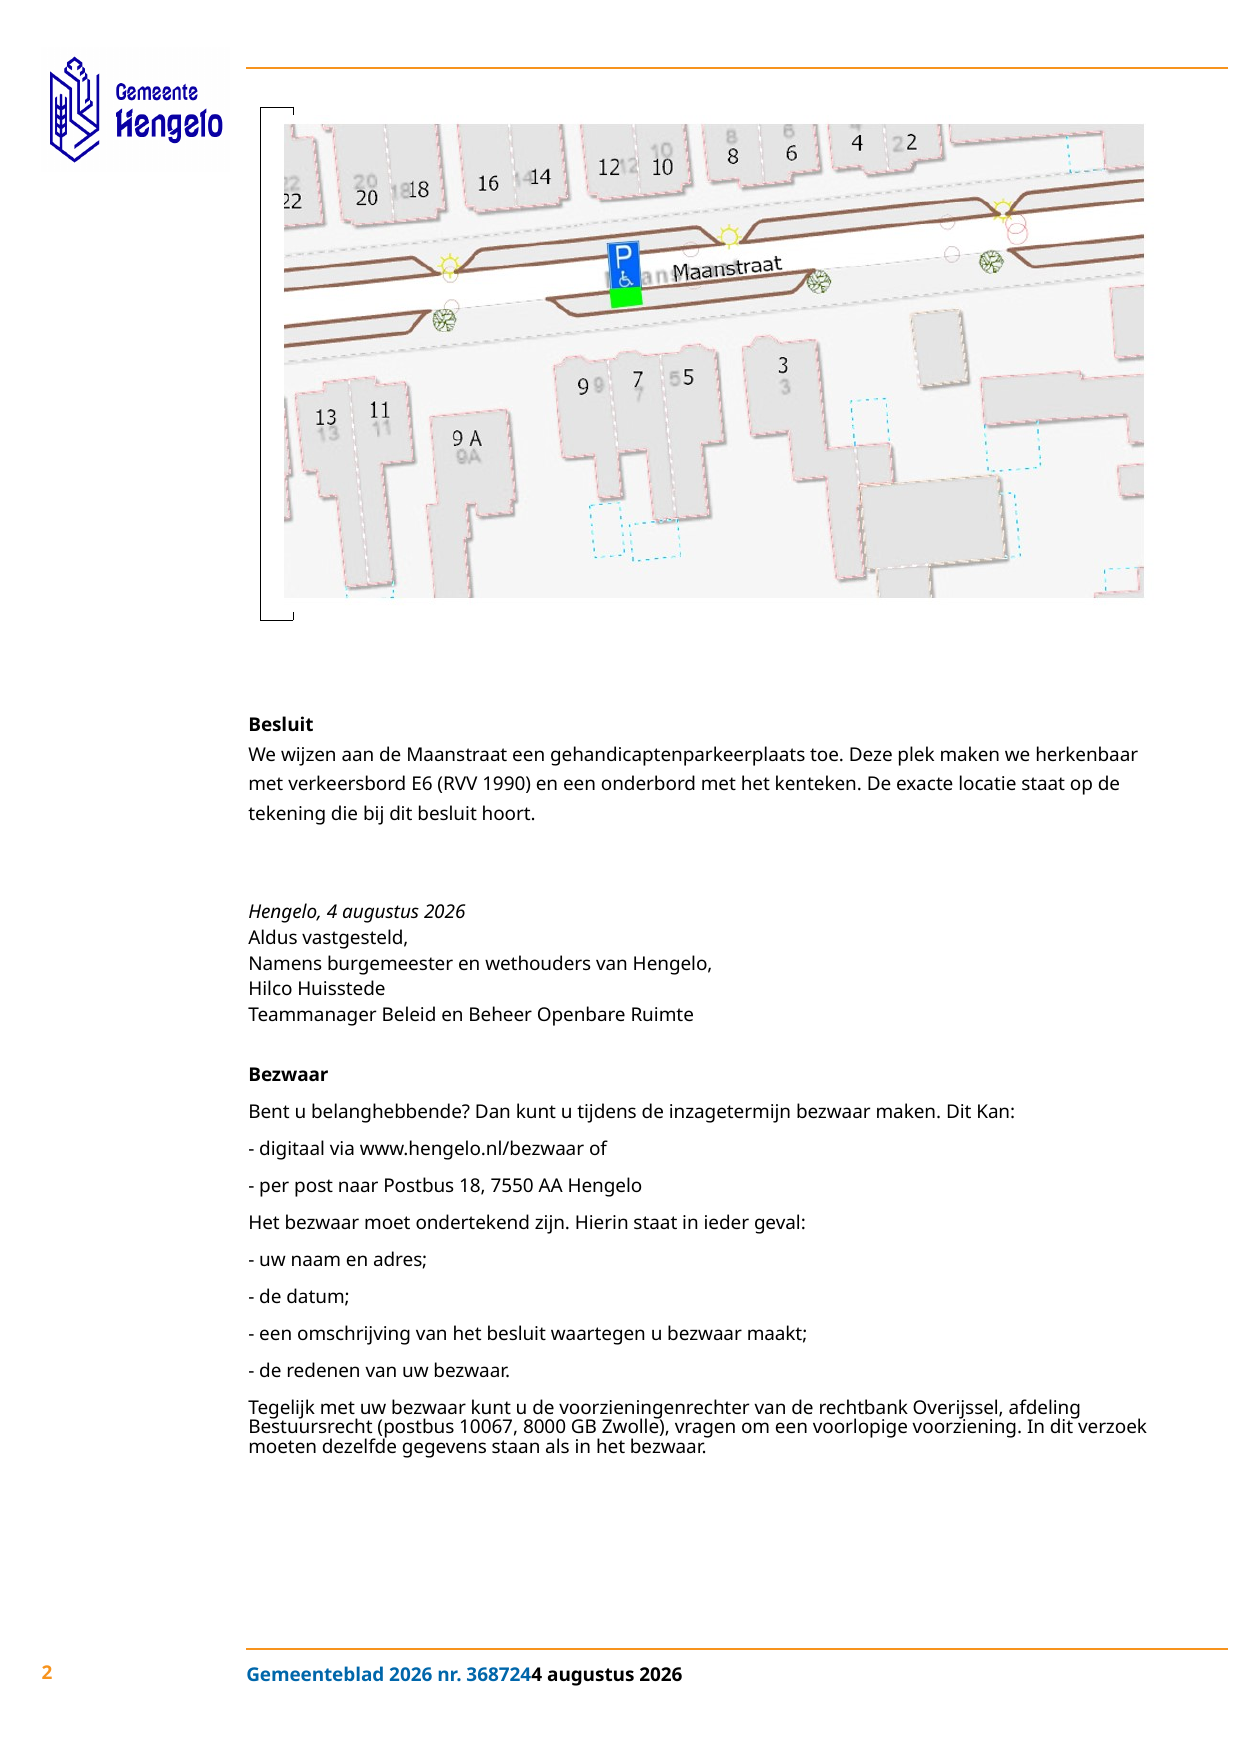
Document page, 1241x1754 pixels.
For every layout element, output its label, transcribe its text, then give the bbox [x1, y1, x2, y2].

text Aldus vastgesteld, [248, 924, 1152, 950]
text Namens burgemeester en wethouders van Hengelo, [248, 950, 1152, 975]
text Bezwaar [248, 1066, 1152, 1086]
text Besluit [248, 711, 1152, 737]
text Het bezwaar moet ondertekend zijn. Hierin staat in ieder geval: [248, 1214, 1152, 1233]
text - per post naar Postbus 18, 7550 AA Hengelo [248, 1177, 1152, 1196]
text - de redenen van uw bezwaar. [248, 1362, 1152, 1381]
text Hilco Huisstede [248, 975, 1152, 1001]
text Bent u belanghebbende? Dan kunt u tijdens de inzagetermijn bezwaar maken. Dit Kan: [248, 1103, 1152, 1122]
text Teammanager Beleid en Beheer Openbare Ruimte [248, 1001, 1152, 1027]
picture [268, 115, 1155, 612]
text We wijzen aan de Maanstraat een gehandicaptenparkeerplaats toe. Deze plek maken we herkenbaar met verkeersbord E6 (RVV 1990) en een onderbord met het kenteken. De exacte locatie staat op de tekening die bij dit besluit hoort. [248, 741, 1152, 826]
text Tegelijk met uw bezwaar kunt u de voorzieningenrechter van de rechtbank Overijssel, afdeling Bestuursrecht (postbus 10067, 8000 GB Zwolle), vragen om een voorlopige voorziening. In dit verzoek moeten dezelfde gegevens staan als in het bezwaar. [248, 1399, 1152, 1457]
text - digitaal via www.hengelo.nl/bezwaar of [248, 1140, 1152, 1159]
text - een omschrijving van het besluit waartegen u bezwaar maakt; [248, 1325, 1152, 1344]
text - de datum; [248, 1288, 1152, 1307]
picture [41, 47, 231, 172]
text - uw naam en adres; [248, 1251, 1152, 1270]
text Hengelo, 4 augustus 2026 [248, 898, 1152, 924]
